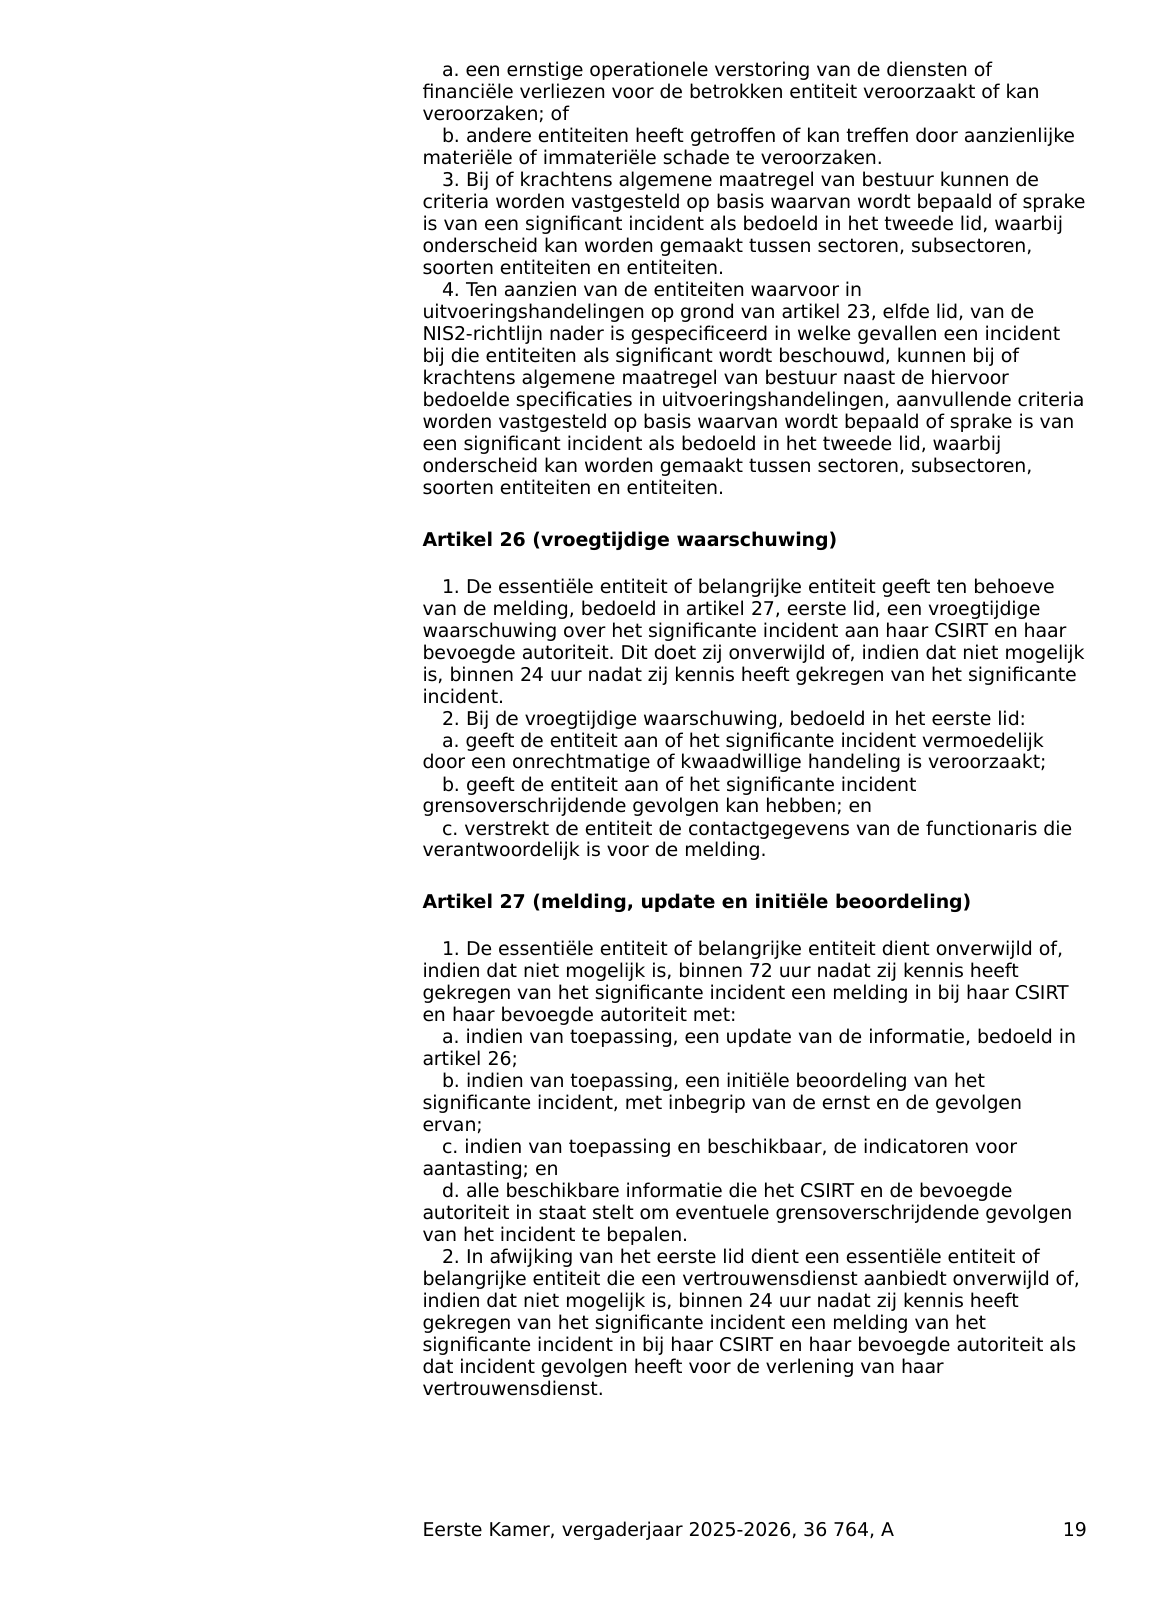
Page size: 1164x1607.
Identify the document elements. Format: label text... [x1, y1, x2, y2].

text d. alle beschikbare informatie die het CSIRT en de bevoegde autoriteit in staat stelt om eventuele grensoverschrijdende gevolgen van het incident te bepalen. [422, 1180, 1087, 1246]
text b. indien van toepassing, een initiële beoordeling van het significante incident, met inbegrip van de ernst en de gevolgen ervan; [422, 1070, 1087, 1136]
text a. een ernstige operationele verstoring van de diensten of financiële verliezen voor de betrokken entiteit veroorzaakt of kan veroorzaken; of [422, 59, 1087, 125]
text c. verstrekt de entiteit de contactgegevens van de functionaris die verantwoordelijk is voor de melding. [422, 817, 1087, 861]
text 2. Bij de vroegtijdige waarschuwing, bedoeld in het eerste lid: [422, 707, 1087, 729]
text 1. De essentiële entiteit of belangrijke entiteit dient onverwijld of, indien dat niet mogelijk is, binnen 72 uur nadat zij kennis heeft gekregen van het significante incident een melding in bij haar CSIRT en haar bevoegde autoriteit met: [422, 938, 1087, 1026]
text c. indien van toepassing en beschikbaar, de indicatoren voor aantasting; en [422, 1136, 1087, 1180]
text 1. De essentiële entiteit of belangrijke entiteit geeft ten behoeve van de melding, bedoeld in artikel 27, eerste lid, een vroegtijdige waarschuwing over het significante incident aan haar CSIRT en haar bevoegde autoriteit. Dit doet zij onverwijld of, indien dat niet mogelijk is, binnen 24 uur nadat zij kennis heeft gekregen van het significante incident. [422, 576, 1087, 707]
text 2. In afwijking van het eerste lid dient een essentiële entiteit of belangrijke entiteit die een vertrouwensdienst aanbiedt onverwijld of, indien dat niet mogelijk is, binnen 24 uur nadat zij kennis heeft gekregen van het significante incident een melding van het significante incident in bij haar CSIRT en haar bevoegde autoriteit als dat incident gevolgen heeft voor de verlening van haar vertrouwensdienst. [422, 1246, 1087, 1400]
text 4. Ten aanzien van de entiteiten waarvoor in uitvoeringshandelingen op grond van artikel 23, elfde lid, van de NIS2-richtlijn nader is gespecificeerd in welke gevallen een incident bij die entiteiten als significant wordt beschouwd, kunnen bij of krachtens algemene maatregel van bestuur naast de hiervoor bedoelde specificaties in uitvoeringshandelingen, aanvullende criteria worden vastgesteld op basis waarvan wordt bepaald of sprake is van een significant incident als bedoeld in het tweede lid, waarbij onderscheid kan worden gemaakt tussen sectoren, subsectoren, soorten entiteiten en entiteiten. [422, 279, 1087, 499]
subtitle Artikel 26 (vroegtijdige waarschuwing) [422, 529, 1087, 551]
text a. indien van toepassing, een update van de informatie, bedoeld in artikel 26; [422, 1026, 1087, 1070]
text 3. Bij of krachtens algemene maatregel van bestuur kunnen de criteria worden vastgesteld op basis waarvan wordt bepaald of sprake is van een significant incident als bedoeld in het tweede lid, waarbij onderscheid kan worden gemaakt tussen sectoren, subsectoren, soorten entiteiten en entiteiten. [422, 169, 1087, 279]
text b. andere entiteiten heeft getroffen of kan treffen door aanzienlijke materiële of immateriële schade te veroorzaken. [422, 125, 1087, 169]
text b. geeft de entiteit aan of het significante incident grensoverschrijdende gevolgen kan hebben; en [422, 773, 1087, 817]
text a. geeft de entiteit aan of het significante incident vermoedelijk door een onrechtmatige of kwaadwillige handeling is veroorzaakt; [422, 729, 1087, 773]
subtitle Artikel 27 (melding, update en initiële beoordeling) [422, 891, 1087, 913]
